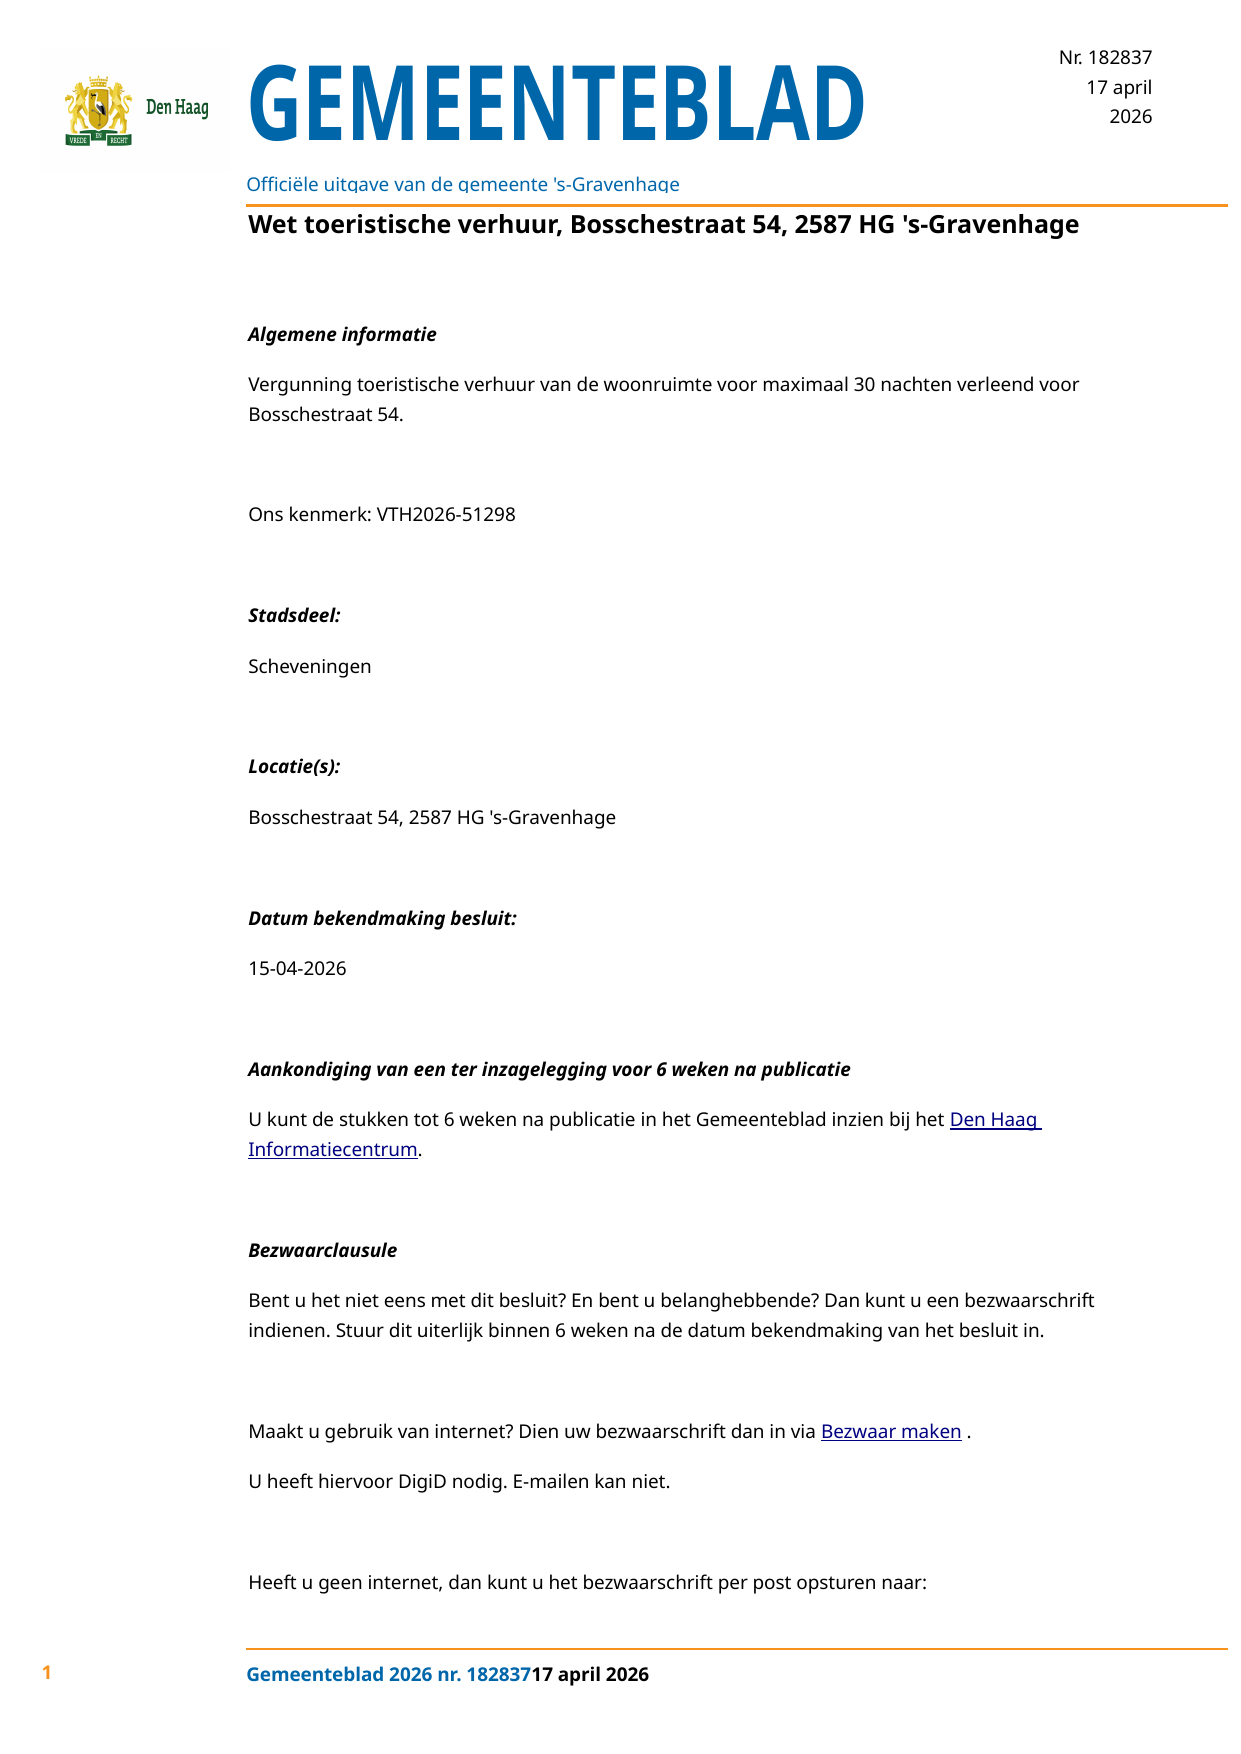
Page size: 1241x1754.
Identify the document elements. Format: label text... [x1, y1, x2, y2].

picture [41, 47, 231, 172]
text Aankondiging van een ter inzagelegging voor 6 weken na publicatie [248, 1056, 1152, 1082]
text Locatie(s): [248, 754, 1152, 779]
text Heeft u geen internet, dan kunt u het bezwaarschrift per post opsturen naar: [248, 1569, 1152, 1595]
text Vergunning toeristische verhuur van de woonruimte voor maximaal 30 nachten verleend voor Bosschestraat 54. [248, 371, 1152, 426]
text Wet toeristische verhuur, Bosschestraat 54, 2587 HG 's-Gravenhage [248, 207, 1152, 241]
text Algemene informatie [248, 321, 1152, 346]
text Ons kenmerk: VTH2026-51298 [248, 502, 1152, 527]
text U kunt de stukken tot 6 weken na publicatie in het Gemeenteblad inzien bij het Den Haag Informatiecentrum. [248, 1107, 1152, 1162]
text Bent u het niet eens met dit besluit? En bent u belanghebbende? Dan kunt u een bezwaarschrift indienen. Stuur dit uiterlijk binnen 6 weken na de datum bekendmaking van het besluit in. [248, 1287, 1152, 1343]
text Maakt u gebruik van internet? Dien uw bezwaarschrift dan in via Bezwaar maken . [248, 1418, 1152, 1443]
text Stadsdeel: [248, 602, 1152, 628]
text Datum bekendmaking besluit: [248, 905, 1152, 931]
text Scheveningen [248, 653, 1152, 678]
text Bosschestraat 54, 2587 HG 's-Gravenhage [248, 804, 1152, 830]
text Bezwaarclausule [248, 1237, 1152, 1263]
text 15-04-2026 [248, 955, 1152, 981]
text U heeft hiervoor DigiD nodig. E-mailen kan niet. [248, 1468, 1152, 1494]
